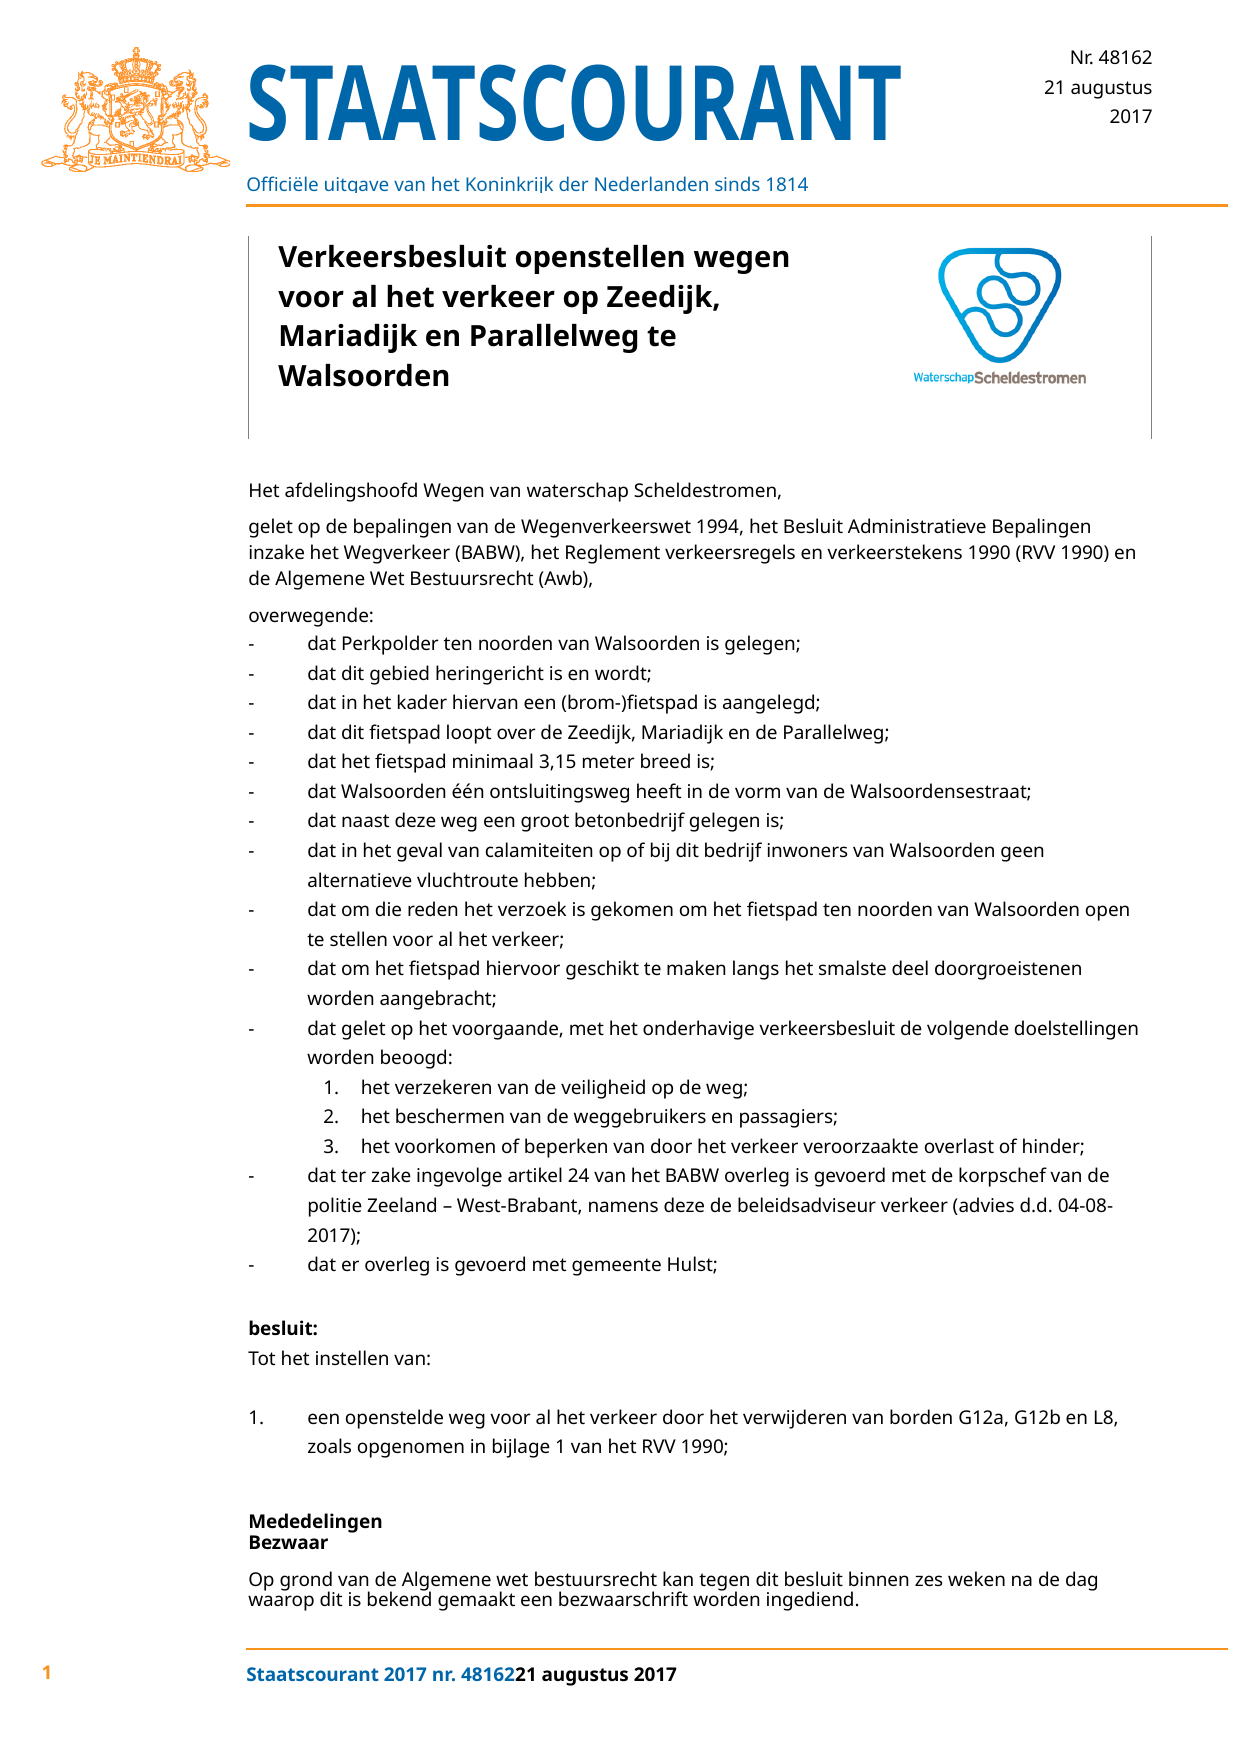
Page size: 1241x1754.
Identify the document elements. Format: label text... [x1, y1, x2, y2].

list het voorkomen of beperken van door het verkeer veroorzaakte overlast of hinder; [323, 1133, 1152, 1159]
list dat in het kader hiervan een (brom-)fietspad is aangelegd; [248, 689, 1152, 715]
list dat Perkpolder ten noorden van Walsoorden is gelegen; [248, 630, 1152, 656]
list het verzekeren van de veiligheid op de weg; [323, 1074, 1152, 1099]
picture [41, 47, 231, 172]
text Op grond van de Algemene wet bestuursrecht kan tegen dit besluit binnen zes weken na de dag waarop dit is bekend gemaakt een bezwaarschrift worden ingediend. [248, 1571, 1152, 1610]
text besluit: [248, 1315, 1152, 1341]
table_header [1098, 236, 1151, 413]
list dat dit fietspad loopt over de Zeedijk, Mariadijk en de Parallelweg; [248, 719, 1152, 744]
table_header [850, 236, 903, 413]
text Het afdelingshoofd Wegen van waterschap Scheldestromen, [248, 477, 1152, 503]
list dat dit gebied heringericht is en wordt; [248, 660, 1152, 685]
list dat Walsoorden één ontsluitingsweg heeft in de vorm van de Walsoordensestraat; [248, 778, 1152, 804]
list dat in het geval van calamiteiten op of bij dit bedrijf inwoners van Walsoorden geen alternatieve vluchtroute hebben; [248, 837, 1152, 892]
table_header [850, 414, 1151, 439]
text overwegende: [248, 602, 1152, 627]
list dat ter zake ingevolge artikel 24 van het BABW overleg is gevoerd met de korpschef van de politie Zeeland – West-Brabant, namens deze de beleidsadviseur verkeer (advies d.d. 04-08-2017); [248, 1163, 1152, 1247]
table_header Verkeersbesluit openstellen wegen voor al het verkeer op Zeedijk, Mariadijk en Parallelweg te Walsoorden [249, 236, 850, 439]
text gelet op de bepalingen van de Wegenverkeerswet 1994, het Besluit Administratieve Bepalingen inzake het Wegverkeer (BABW), het Reglement verkeersregels en verkeerstekens 1990 (RVV 1990) en de Algemene Wet Bestuursrecht (Awb), [248, 514, 1152, 591]
list dat het fietspad minimaal 3,15 meter breed is; [248, 748, 1152, 774]
text Bezwaar [248, 1534, 1152, 1554]
text Tot het instellen van: [248, 1345, 1152, 1371]
text Mededelingen [248, 1509, 1152, 1534]
list het beschermen van de weggebruikers en passagiers; [323, 1103, 1152, 1129]
list dat om die reden het verzoek is gekomen om het fietspad ten noorden van Walsoorden open te stellen voor al het verkeer; [248, 896, 1152, 952]
picture [903, 236, 1098, 414]
list dat gelet op het voorgaande, met het onderhavige verkeersbesluit de volgende doelstellingen worden beoogd: [248, 1015, 1152, 1070]
list dat naast deze weg een groot betonbedrijf gelegen is; [248, 808, 1152, 833]
list dat om het fietspad hiervoor geschikt te maken langs het smalste deel doorgroeistenen worden aangebracht; [248, 956, 1152, 1011]
list dat er overleg is gevoerd met gemeente Hulst; [248, 1251, 1152, 1277]
list een openstelde weg voor al het verkeer door het verwijderen van borden G12a, G12b en L8, zoals opgenomen in bijlage 1 van het RVV 1990; [248, 1404, 1152, 1459]
